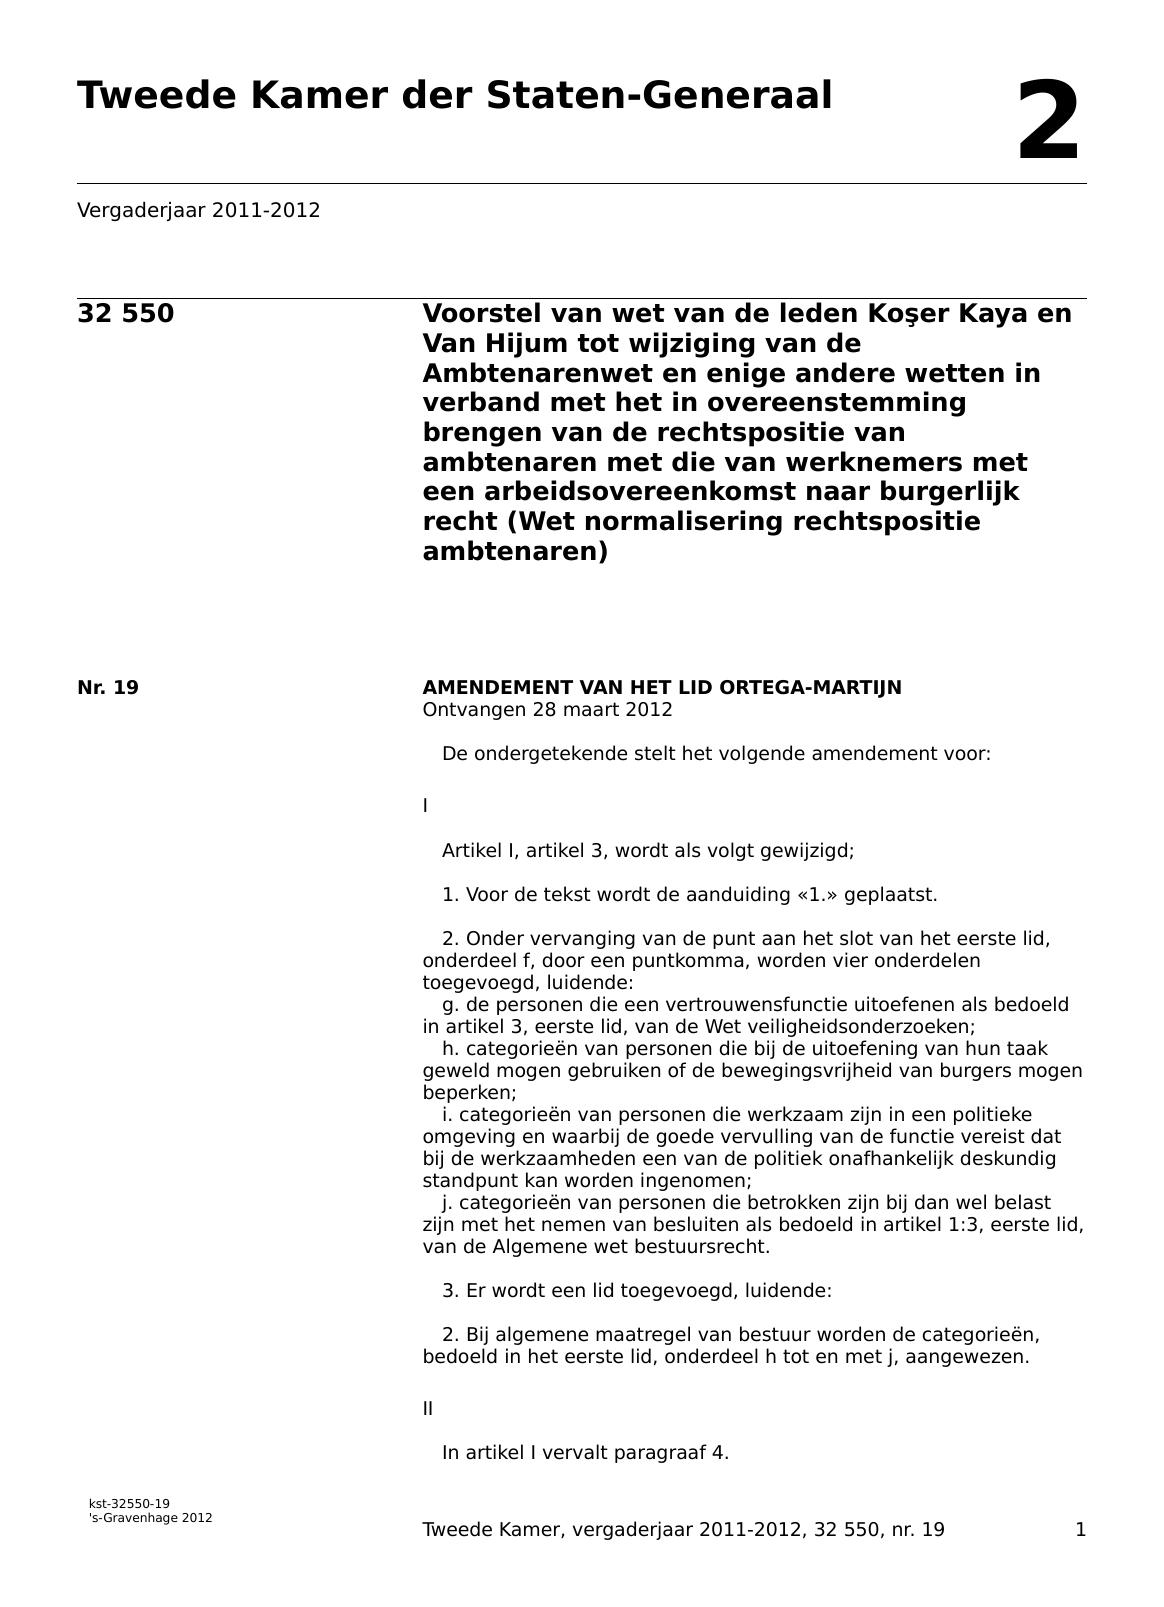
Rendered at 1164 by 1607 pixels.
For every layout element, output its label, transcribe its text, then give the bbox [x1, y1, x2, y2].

table_header 2 [886, 59, 1087, 183]
text 3. Er wordt een lid toegevoegd, luidende: [422, 1280, 1087, 1302]
text De ondergetekende stelt het volgende amendement voor: [422, 743, 1087, 765]
text 2. Onder vervanging van de punt aan het slot van het eerste lid, onderdeel f, door een puntkomma, worden vier onderdelen toegevoegd, luidende: [422, 928, 1087, 994]
text 's-Gravenhage 2012 [88, 1511, 323, 1525]
text In artikel I vervalt paragraaf 4. [422, 1442, 1087, 1464]
table_header Tweede Kamer der Staten-Generaal [77, 59, 886, 183]
text 2. Bij algemene maatregel van bestuur worden de categorieën, bedoeld in het eerste lid, onderdeel h tot en met j, aangewezen. [422, 1324, 1087, 1368]
text Artikel I, artikel 3, wordt als volgt gewijzigd; [422, 839, 1087, 861]
text j. categorieën van personen die betrokken zijn bij dan wel belast zijn met het nemen van besluiten als bedoeld in artikel 1:3, eerste lid, van de Algemene wet bestuursrecht. [422, 1192, 1087, 1257]
text h. categorieën van personen die bij de uitoefening van hun taak geweld mogen gebruiken of de bewegingsvrijheid van burgers mogen beperken; [422, 1038, 1087, 1104]
subtitle Nr. 19 AMENDEMENT VAN HET LID ORTEGA-MARTIJN [77, 677, 1087, 699]
subtitle II [422, 1398, 1087, 1420]
text g. de personen die een vertrouwensfunctie uitoefenen als bedoeld in artikel 3, eerste lid, van de Wet veiligheidsonderzoeken; [422, 994, 1087, 1038]
subtitle 32 550 Voorstel van wet van de leden Koşer Kaya en Van Hijum tot wijziging van de Ambtenarenwet en enige andere wetten in verband met het in overeenstemming brengen van de rechtspositie van ambtenaren met die van werknemers met een arbeidsovereenkomst naar burgerlijk recht (Wet normalisering rechtspositie ambtenaren) [77, 299, 1087, 566]
table_cell Vergaderjaar 2011-2012 [77, 184, 1087, 298]
text Ontvangen 28 maart 2012 [422, 699, 1087, 721]
subtitle I [422, 795, 1087, 817]
text i. categorieën van personen die werkzaam zijn in een politieke omgeving en waarbij de goede vervulling van de functie vereist dat bij de werkzaamheden een van de politiek onafhankelijk deskundig standpunt kan worden ingenomen; [422, 1104, 1087, 1192]
text 1. Voor de tekst wordt de aanduiding «1.» geplaatst. [422, 884, 1087, 906]
text kst-32550-19 [88, 1497, 323, 1511]
